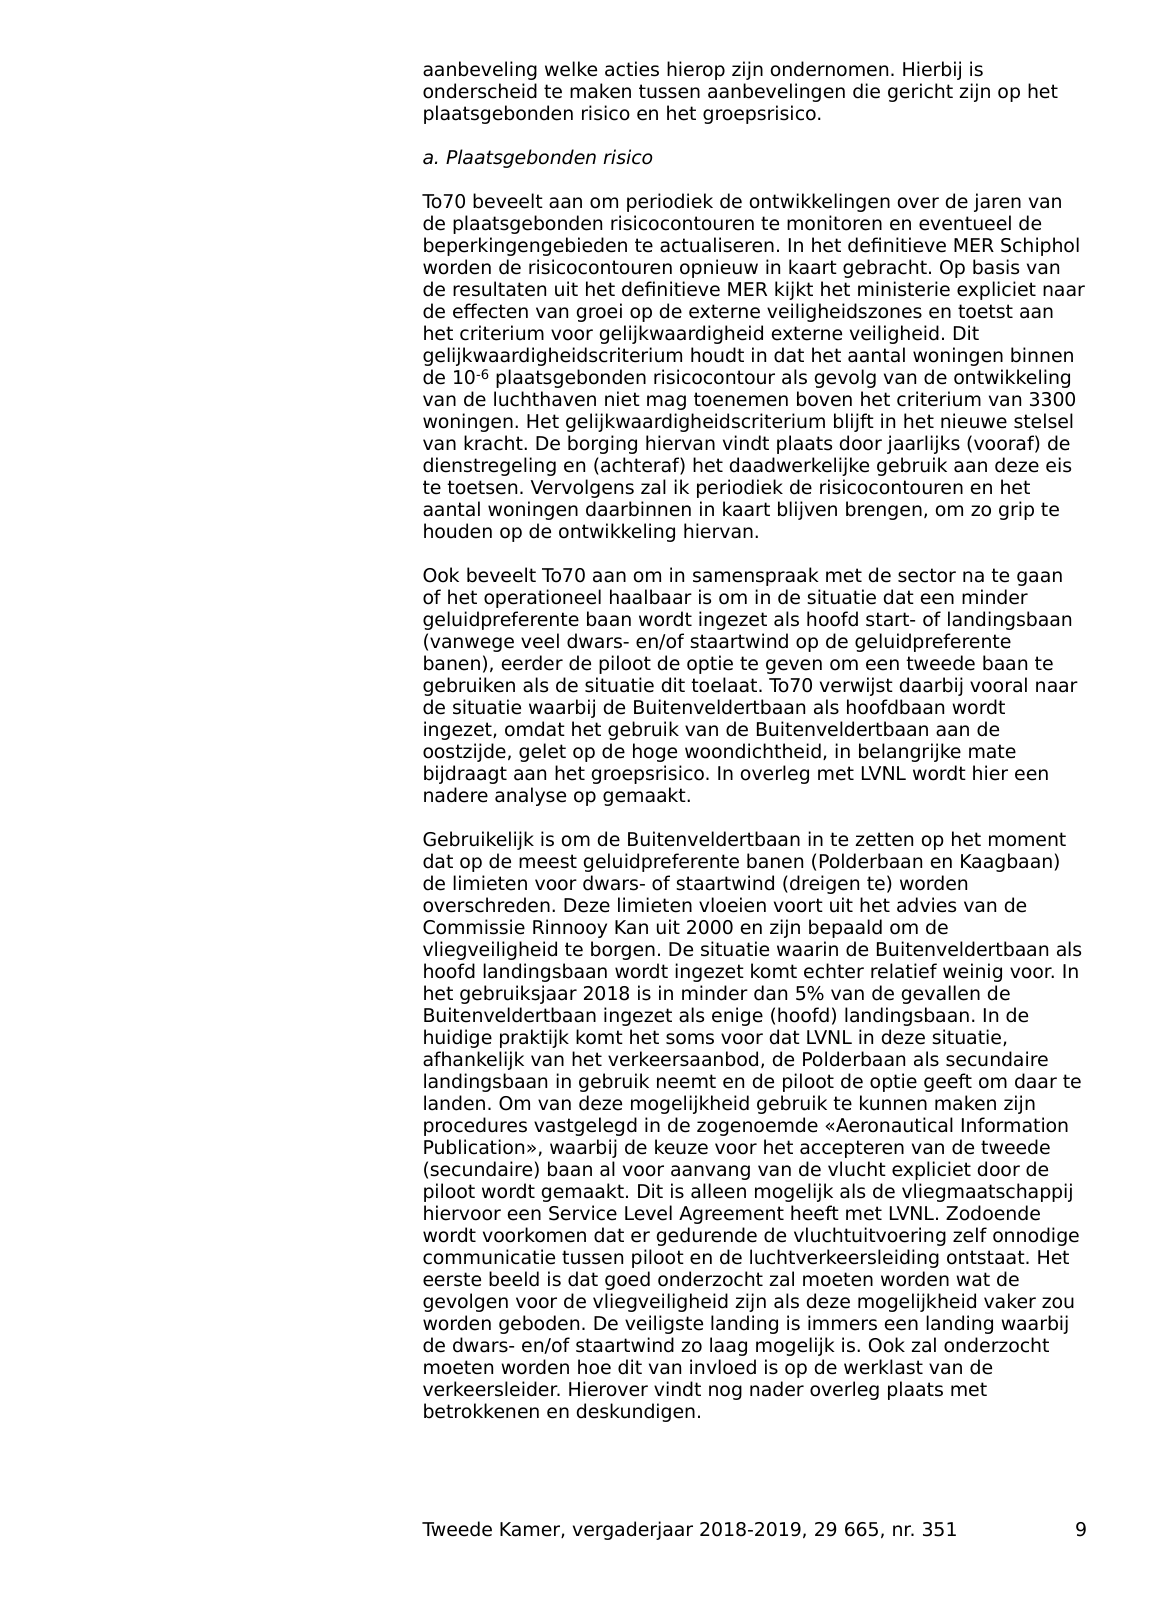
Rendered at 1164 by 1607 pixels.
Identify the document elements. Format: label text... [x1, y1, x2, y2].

text aanbeveling welke acties hierop zijn ondernomen. Hierbij is onderscheid te maken tussen aanbevelingen die gericht zijn op het plaatsgebonden risico en het groepsrisico. [422, 59, 1087, 125]
subtitle a. Plaatsgebonden risico [422, 147, 1087, 169]
text Ook beveelt To70 aan om in samenspraak met de sector na te gaan of het operationeel haalbaar is om in de situatie dat een minder geluidpreferente baan wordt ingezet als hoofd start- of landingsbaan (vanwege veel dwars- en/of staartwind op de geluidpreferente banen), eerder de piloot de optie te geven om een tweede baan te gebruiken als de situatie dit toelaat. To70 verwijst daarbij vooral naar de situatie waarbij de Buitenveldertbaan als hoofdbaan wordt ingezet, omdat het gebruik van de Buitenveldertbaan aan de oostzijde, gelet op de hoge woondichtheid, in belangrijke mate bijdraagt aan het groepsrisico. In overleg met LVNL wordt hier een nadere analyse op gemaakt. [422, 565, 1087, 807]
text To70 beveelt aan om periodiek de ontwikkelingen over de jaren van de plaatsgebonden risicocontouren te monitoren en eventueel de beperkingengebieden te actualiseren. In het definitieve MER Schiphol worden de risicocontouren opnieuw in kaart gebracht. Op basis van de resultaten uit het definitieve MER kijkt het ministerie expliciet naar de effecten van groei op de externe veiligheidszones en toetst aan het criterium voor gelijkwaardigheid externe veiligheid. Dit gelijkwaardigheidscriterium houdt in dat het aantal woningen binnen de 10-6 plaatsgebonden risicocontour als gevolg van de ontwikkeling van de luchthaven niet mag toenemen boven het criterium van 3300 woningen. Het gelijkwaardigheidscriterium blijft in het nieuwe stelsel van kracht. De borging hiervan vindt plaats door jaarlijks (vooraf) de dienstregeling en (achteraf) het daadwerkelijke gebruik aan deze eis te toetsen. Vervolgens zal ik periodiek de risicocontouren en het aantal woningen daarbinnen in kaart blijven brengen, om zo grip te houden op de ontwikkeling hiervan. [422, 191, 1087, 543]
text Gebruikelijk is om de Buitenveldertbaan in te zetten op het moment dat op de meest geluidpreferente banen (Polderbaan en Kaagbaan) de limieten voor dwars- of staartwind (dreigen te) worden overschreden. Deze limieten vloeien voort uit het advies van de Commissie Rinnooy Kan uit 2000 en zijn bepaald om de vliegveiligheid te borgen. De situatie waarin de Buitenveldertbaan als hoofd landingsbaan wordt ingezet komt echter relatief weinig voor. In het gebruiksjaar 2018 is in minder dan 5% van de gevallen de Buitenveldertbaan ingezet als enige (hoofd) landingsbaan. In de huidige praktijk komt het soms voor dat LVNL in deze situatie, afhankelijk van het verkeersaanbod, de Polderbaan als secundaire landingsbaan in gebruik neemt en de piloot de optie geeft om daar te landen. Om van deze mogelijkheid gebruik te kunnen maken zijn procedures vastgelegd in de zogenoemde «Aeronautical Information Publication», waarbij de keuze voor het accepteren van de tweede (secundaire) baan al voor aanvang van de vlucht expliciet door de piloot wordt gemaakt. Dit is alleen mogelijk als de vliegmaatschappij hiervoor een Service Level Agreement heeft met LVNL. Zodoende wordt voorkomen dat er gedurende de vluchtuitvoering zelf onnodige communicatie tussen piloot en de luchtverkeersleiding ontstaat. Het eerste beeld is dat goed onderzocht zal moeten worden wat de gevolgen voor de vliegveiligheid zijn als deze mogelijkheid vaker zou worden geboden. De veiligste landing is immers een landing waarbij de dwars- en/of staartwind zo laag mogelijk is. Ook zal onderzocht moeten worden hoe dit van invloed is op de werklast van de verkeersleider. Hierover vindt nog nader overleg plaats met betrokkenen en deskundigen. [422, 829, 1087, 1423]
